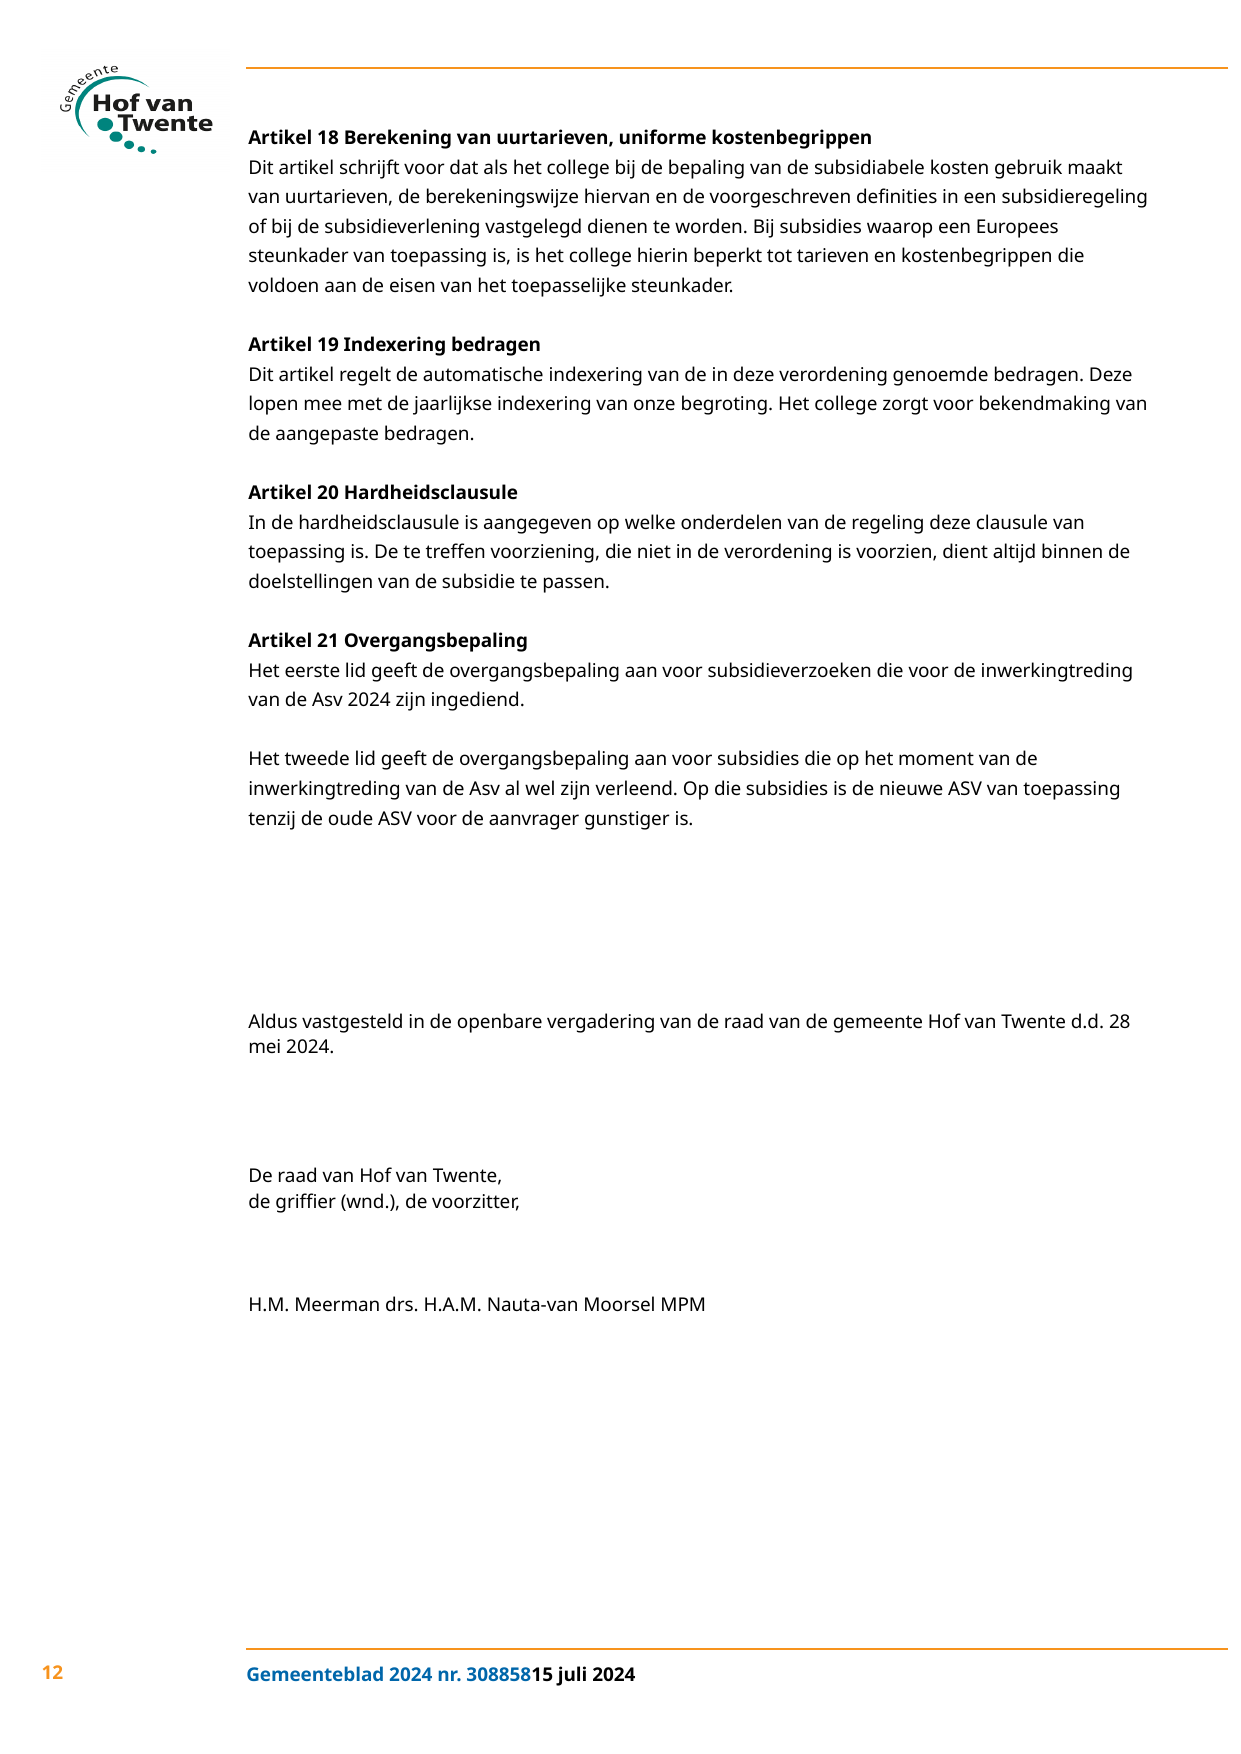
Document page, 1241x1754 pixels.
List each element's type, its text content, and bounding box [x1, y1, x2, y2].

text H.M. Meerman drs. H.A.M. Nauta-van Moorsel MPM [248, 1291, 1152, 1317]
text Dit artikel regelt de automatische indexering van de in deze verordening genoemde bedragen. Deze lopen mee met de jaarlijkse indexering van onze begroting. Het college zorgt voor bekendmaking van de aangepaste bedragen. [248, 361, 1152, 446]
text Het eerste lid geeft de overgangsbepaling aan voor subsidieverzoeken die voor de inwerkingtreding van de Asv 2024 zijn ingediend. [248, 657, 1152, 712]
text Dit artikel schrijft voor dat als het college bij de bepaling van de subsidiabele kosten gebruik maakt van uurtarieven, de berekeningswijze hiervan en de voorgeschreven definities in een subsidieregeling of bij de subsidieverlening vastgelegd dienen te worden. Bij subsidies waarop een Europees steunkader van toepassing is, is het college hierin beperkt tot tarieven en kostenbegrippen die voldoen aan de eisen van het toepasselijke steunkader. [248, 154, 1152, 298]
text Artikel 18 Berekening van uurtarieven, uniforme kostenbegrippen [248, 124, 1152, 150]
text De raad van Hof van Twente, [248, 1162, 1152, 1188]
text In de hardheidsclausule is aangegeven op welke onderdelen van de regeling deze clausule van toepassing is. De te treffen voorziening, die niet in de verordening is voorzien, dient altijd binnen de doelstellingen van de subsidie te passen. [248, 509, 1152, 594]
text Het tweede lid geeft de overgangsbepaling aan voor subsidies die op het moment van de inwerkingtreding van de Asv al wel zijn verleend. Op die subsidies is de nieuwe ASV van toepassing tenzij de oude ASV voor de aanvrager gunstiger is. [248, 746, 1152, 831]
text Artikel 20 Hardheidsclausule [248, 479, 1152, 505]
picture [41, 47, 231, 172]
text Aldus vastgesteld in de openbare vergadering van de raad van de gemeente Hof van Twente d.d. 28 mei 2024. [248, 1008, 1152, 1059]
text Artikel 21 Overgangsbepaling [248, 627, 1152, 653]
text de griffier (wnd.), de voorzitter, [248, 1188, 1152, 1214]
text Artikel 19 Indexering bedragen [248, 331, 1152, 357]
